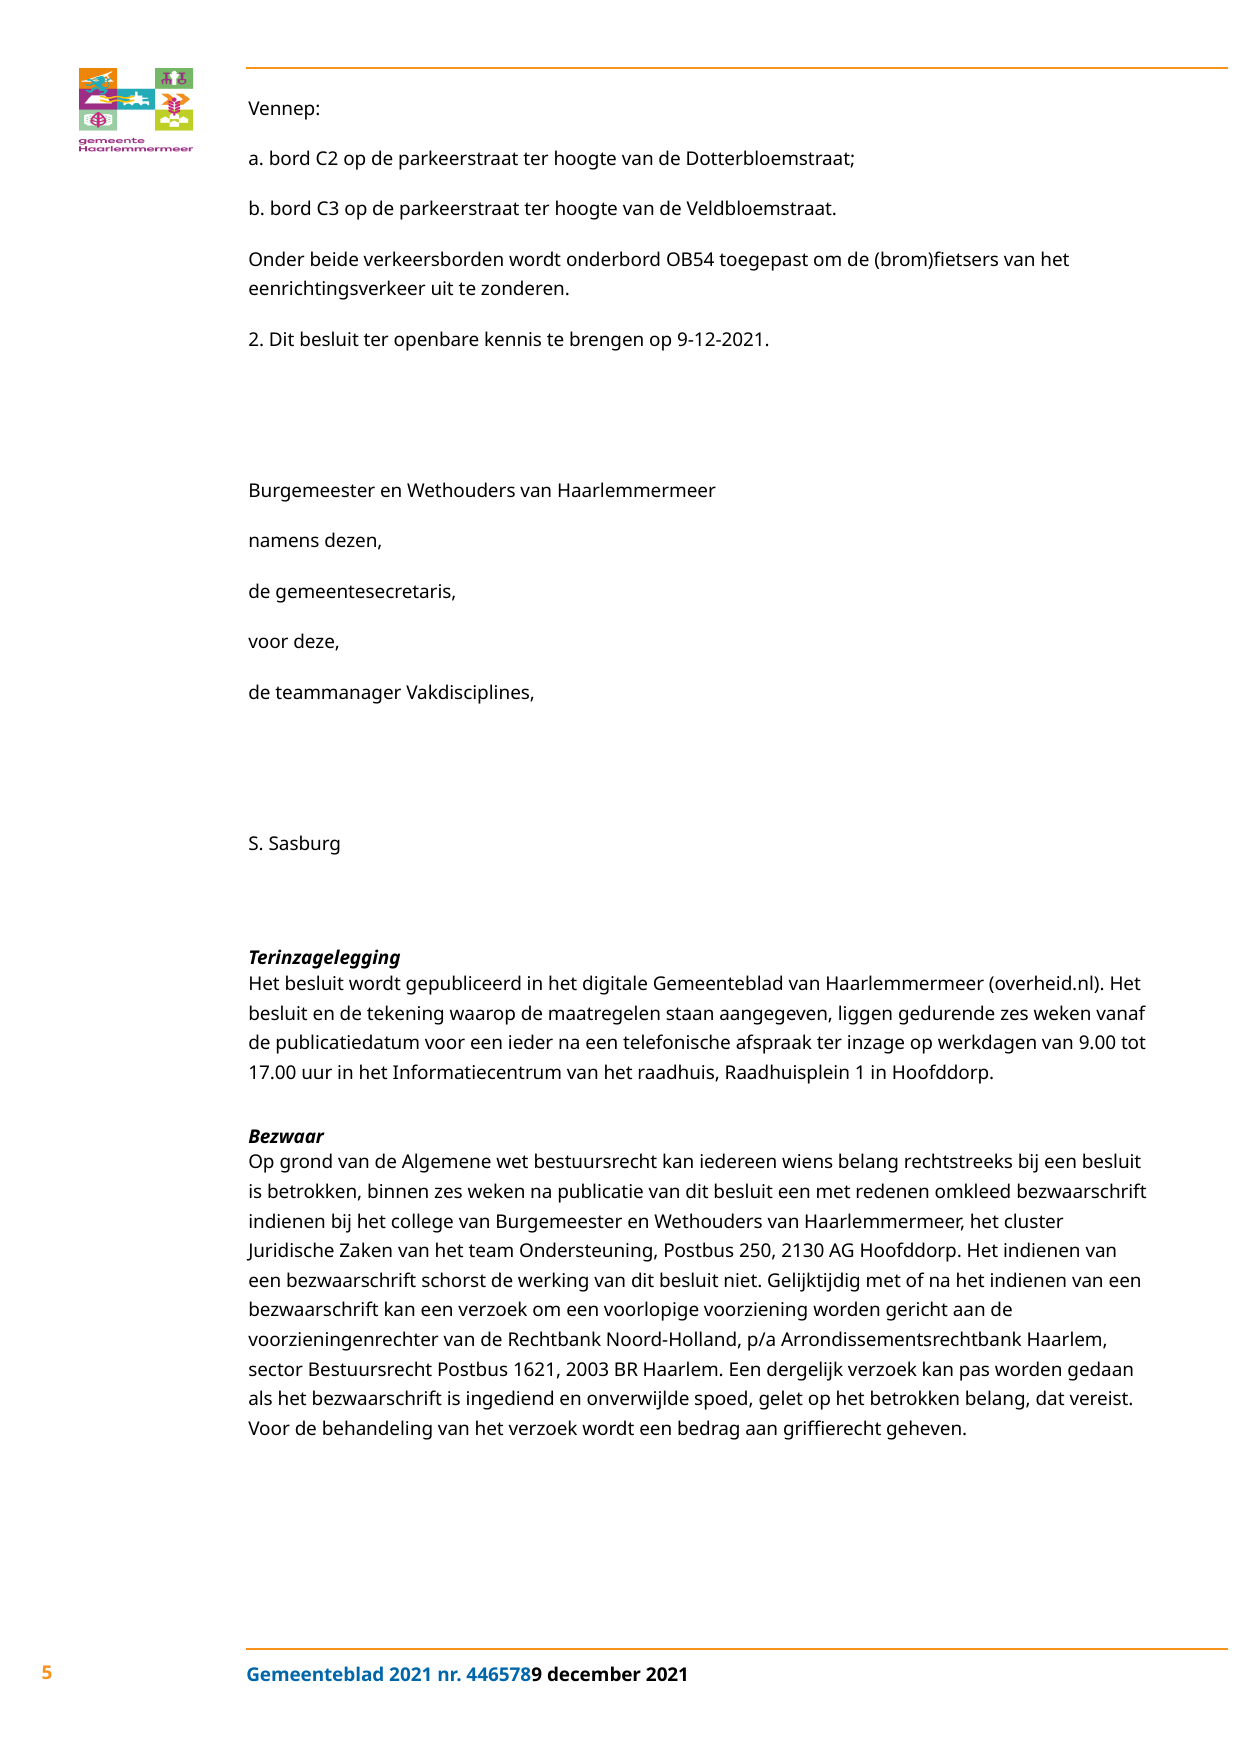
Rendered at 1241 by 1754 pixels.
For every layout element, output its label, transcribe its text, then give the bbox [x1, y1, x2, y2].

text Onder beide verkeersborden wordt onderbord OB54 toegepast om de (brom)fietsers van het eenrichtingsverkeer uit te zonderen. [248, 246, 1152, 301]
text Terinzagelegging [248, 944, 1152, 970]
text Vennep: [248, 95, 1152, 121]
text Burgemeester en Wethouders van Haarlemmermeer [248, 477, 1152, 503]
text namens dezen, [248, 528, 1152, 553]
text a. bord C2 op de parkeerstraat ter hoogte van de Dotterbloemstraat; [248, 145, 1152, 171]
text b. bord C3 op de parkeerstraat ter hoogte van de Veldbloemstraat. [248, 196, 1152, 221]
text de teammanager Vakdisciplines, [248, 679, 1152, 705]
text S. Sasburg [248, 830, 1152, 856]
text de gemeentesecretaris, [248, 578, 1152, 604]
text Bezwaar [248, 1123, 1152, 1149]
text Op grond van de Algemene wet bestuursrecht kan iedereen wiens belang rechtstreeks bij een besluit is betrokken, binnen zes weken na publicatie van dit besluit een met redenen omkleed bezwaarschrift indienen bij het college van Burgemeester en Wethouders van Haarlemmermeer, het cluster Juridische Zaken van het team Ondersteuning, Postbus 250, 2130 AG Hoofddorp. Het indienen van een bezwaarschrift schorst de werking van dit besluit niet. Gelijktijdig met of na het indienen van een bezwaarschrift kan een verzoek om een voorlopige voorziening worden gericht aan de voorzieningenrechter van de Rechtbank Noord-Holland, p/a Arrondissementsrechtbank Haarlem, sector Bestuursrecht Postbus 1621, 2003 BR Haarlem. Een dergelijk verzoek kan pas worden gedaan als het bezwaarschrift is ingediend en onverwijlde spoed, gelet op het betrokken belang, dat vereist. Voor de behandeling van het verzoek wordt een bedrag aan griffierecht geheven. [248, 1149, 1152, 1441]
text 2. Dit besluit ter openbare kennis te brengen op 9-12-2021. [248, 326, 1152, 352]
text voor deze, [248, 628, 1152, 654]
text Het besluit wordt gepubliceerd in het digitale Gemeenteblad van Haarlemmermeer (overheid.nl). Het besluit en de tekening waarop de maatregelen staan aangegeven, liggen gedurende zes weken vanaf de publicatiedatum voor een ieder na een telefonische afspraak ter inzage op werkdagen van 9.00 tot 17.00 uur in het Informatiecentrum van het raadhuis, Raadhuisplein 1 in Hoofddorp. [248, 970, 1152, 1085]
picture [41, 47, 231, 172]
